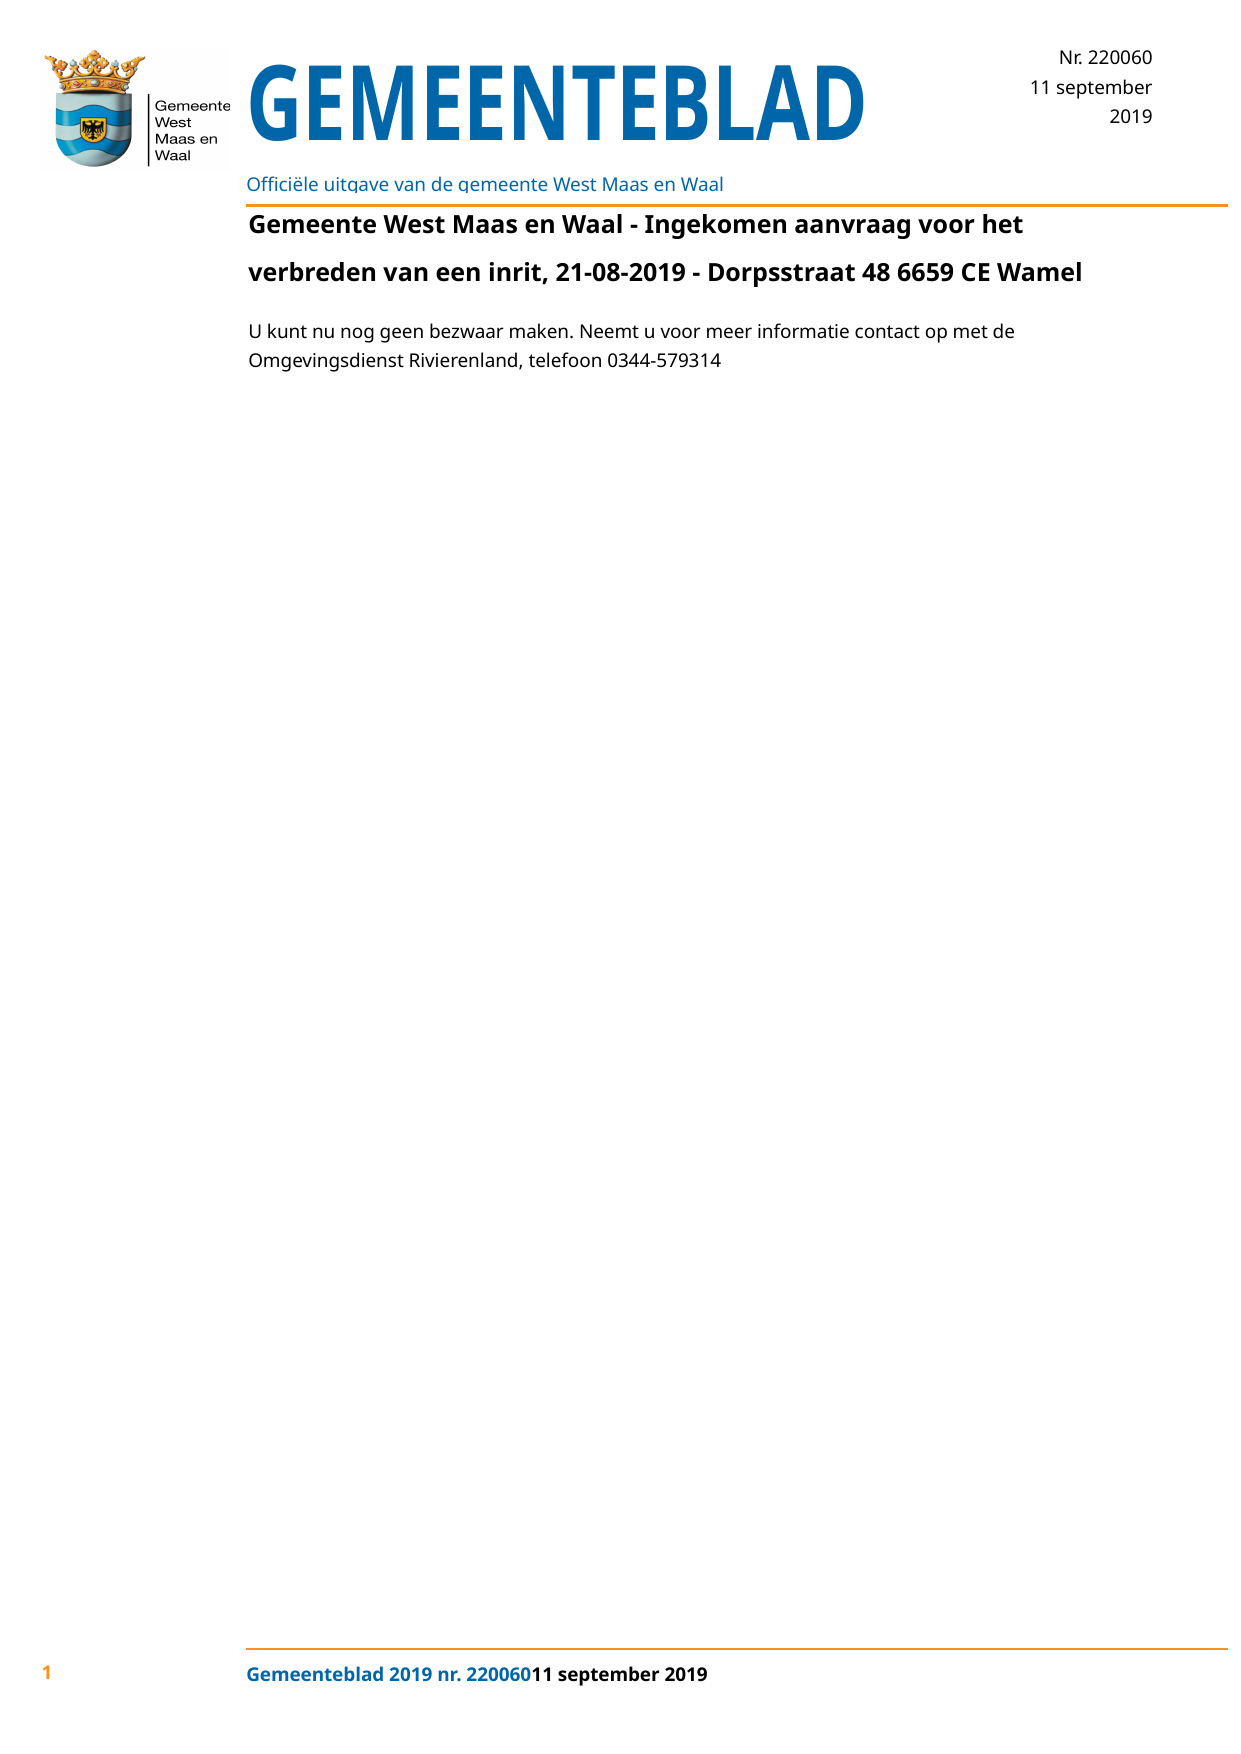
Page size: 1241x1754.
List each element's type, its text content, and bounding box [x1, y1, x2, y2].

text U kunt nu nog geen bezwaar maken. Neemt u voor meer informatie contact op met de Omgevingsdienst Rivierenland, telefoon 0344-579314 [248, 318, 1152, 373]
text Gemeente West Maas en Waal - Ingekomen aanvraag voor het verbreden van een inrit, 21-08-2019 - Dorpsstraat 48 6659 CE Wamel [248, 207, 1152, 288]
picture [41, 47, 231, 172]
